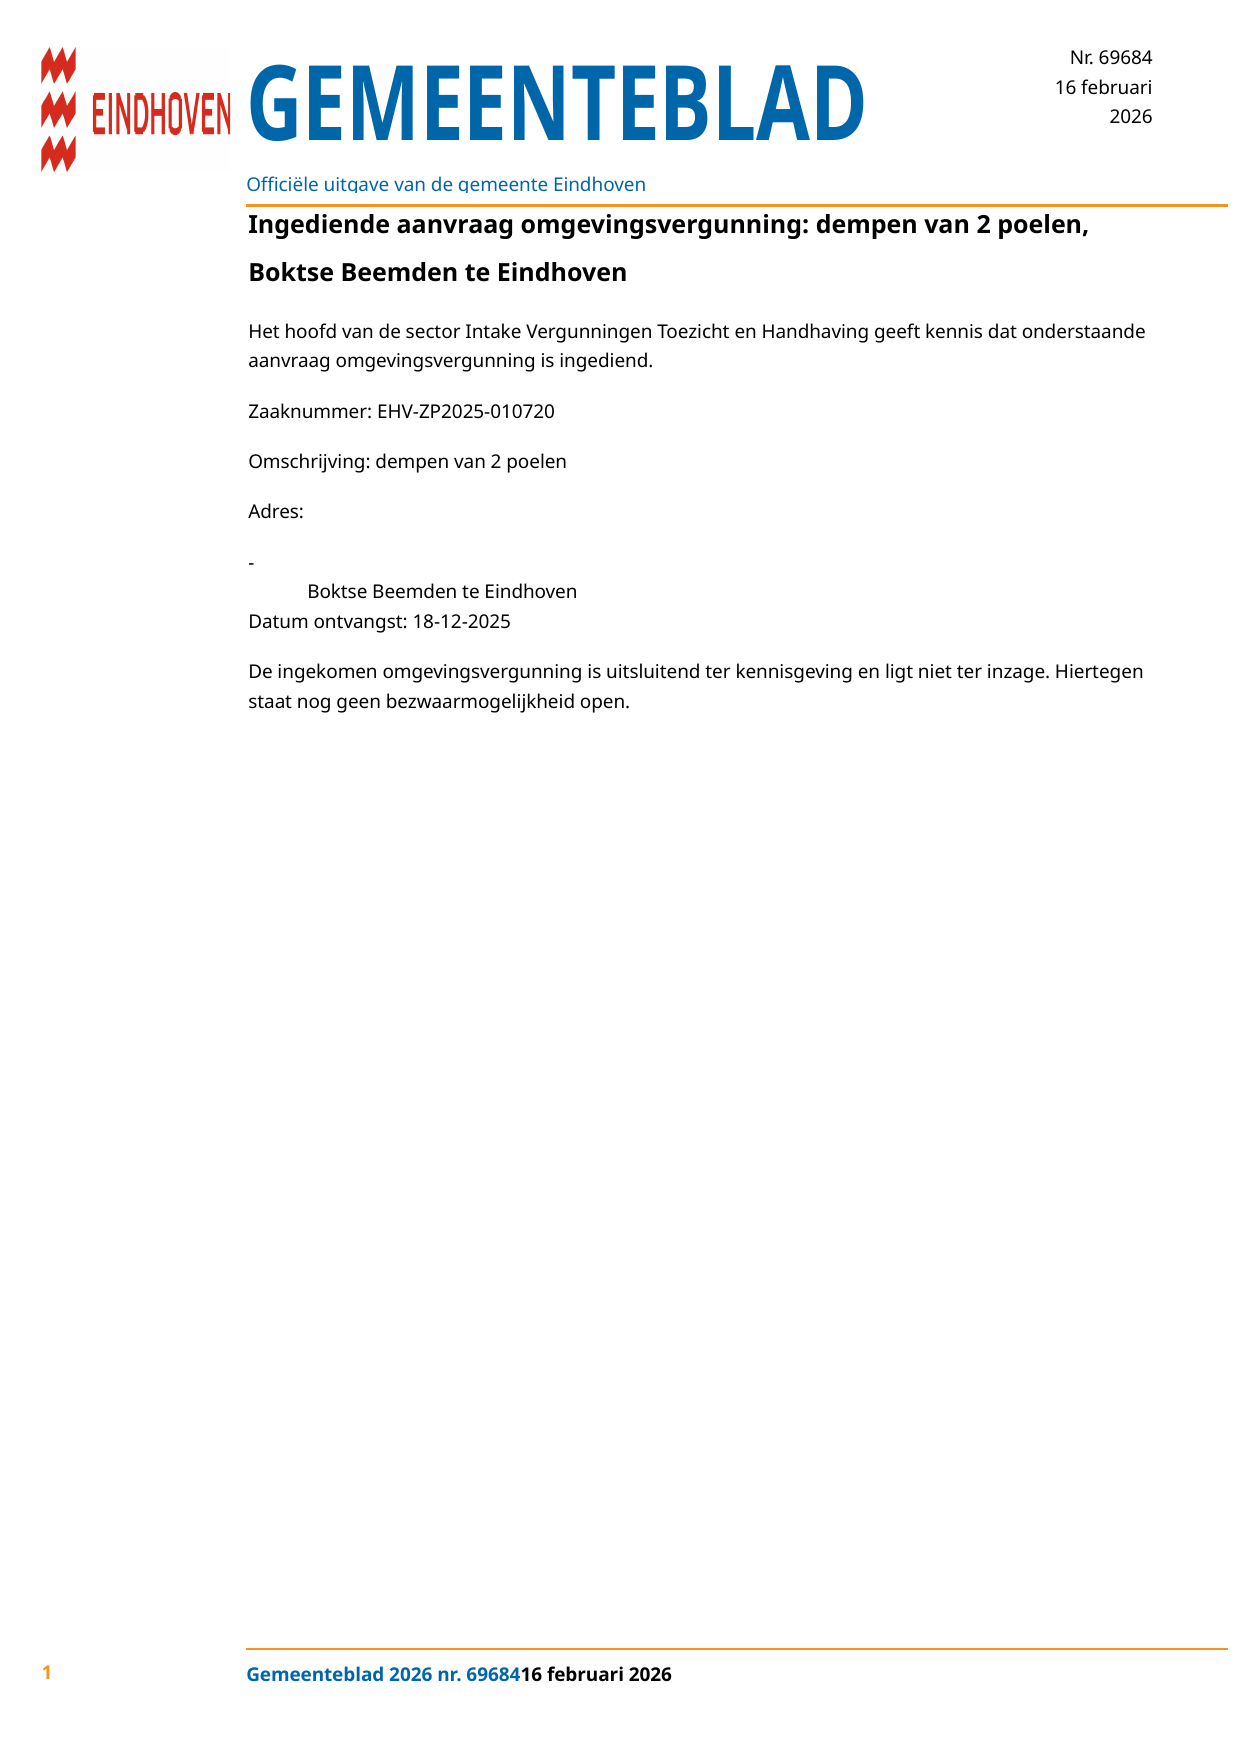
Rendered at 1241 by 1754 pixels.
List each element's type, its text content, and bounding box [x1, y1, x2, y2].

text Zaaknummer: EHV-ZP2025-010720 [248, 398, 1152, 424]
text Het hoofd van de sector Intake Vergunningen Toezicht en Handhaving geeft kennis dat onderstaande aanvraag omgevingsvergunning is ingediend. [248, 318, 1152, 373]
text Omschrijving: dempen van 2 poelen [248, 448, 1152, 474]
text Datum ontvangst: 18-12-2025 [248, 608, 1152, 634]
picture [41, 47, 231, 172]
text Adres: [248, 499, 1152, 524]
list Boktse Beemden te Eindhoven [248, 579, 1152, 604]
text De ingekomen omgevingsvergunning is uitsluitend ter kennisgeving en ligt niet ter inzage. Hiertegen staat nog geen bezwaarmogelijkheid open. [248, 659, 1152, 714]
text Ingediende aanvraag omgevingsvergunning: dempen van 2 poelen, Boktse Beemden te Eindhoven [248, 207, 1152, 288]
